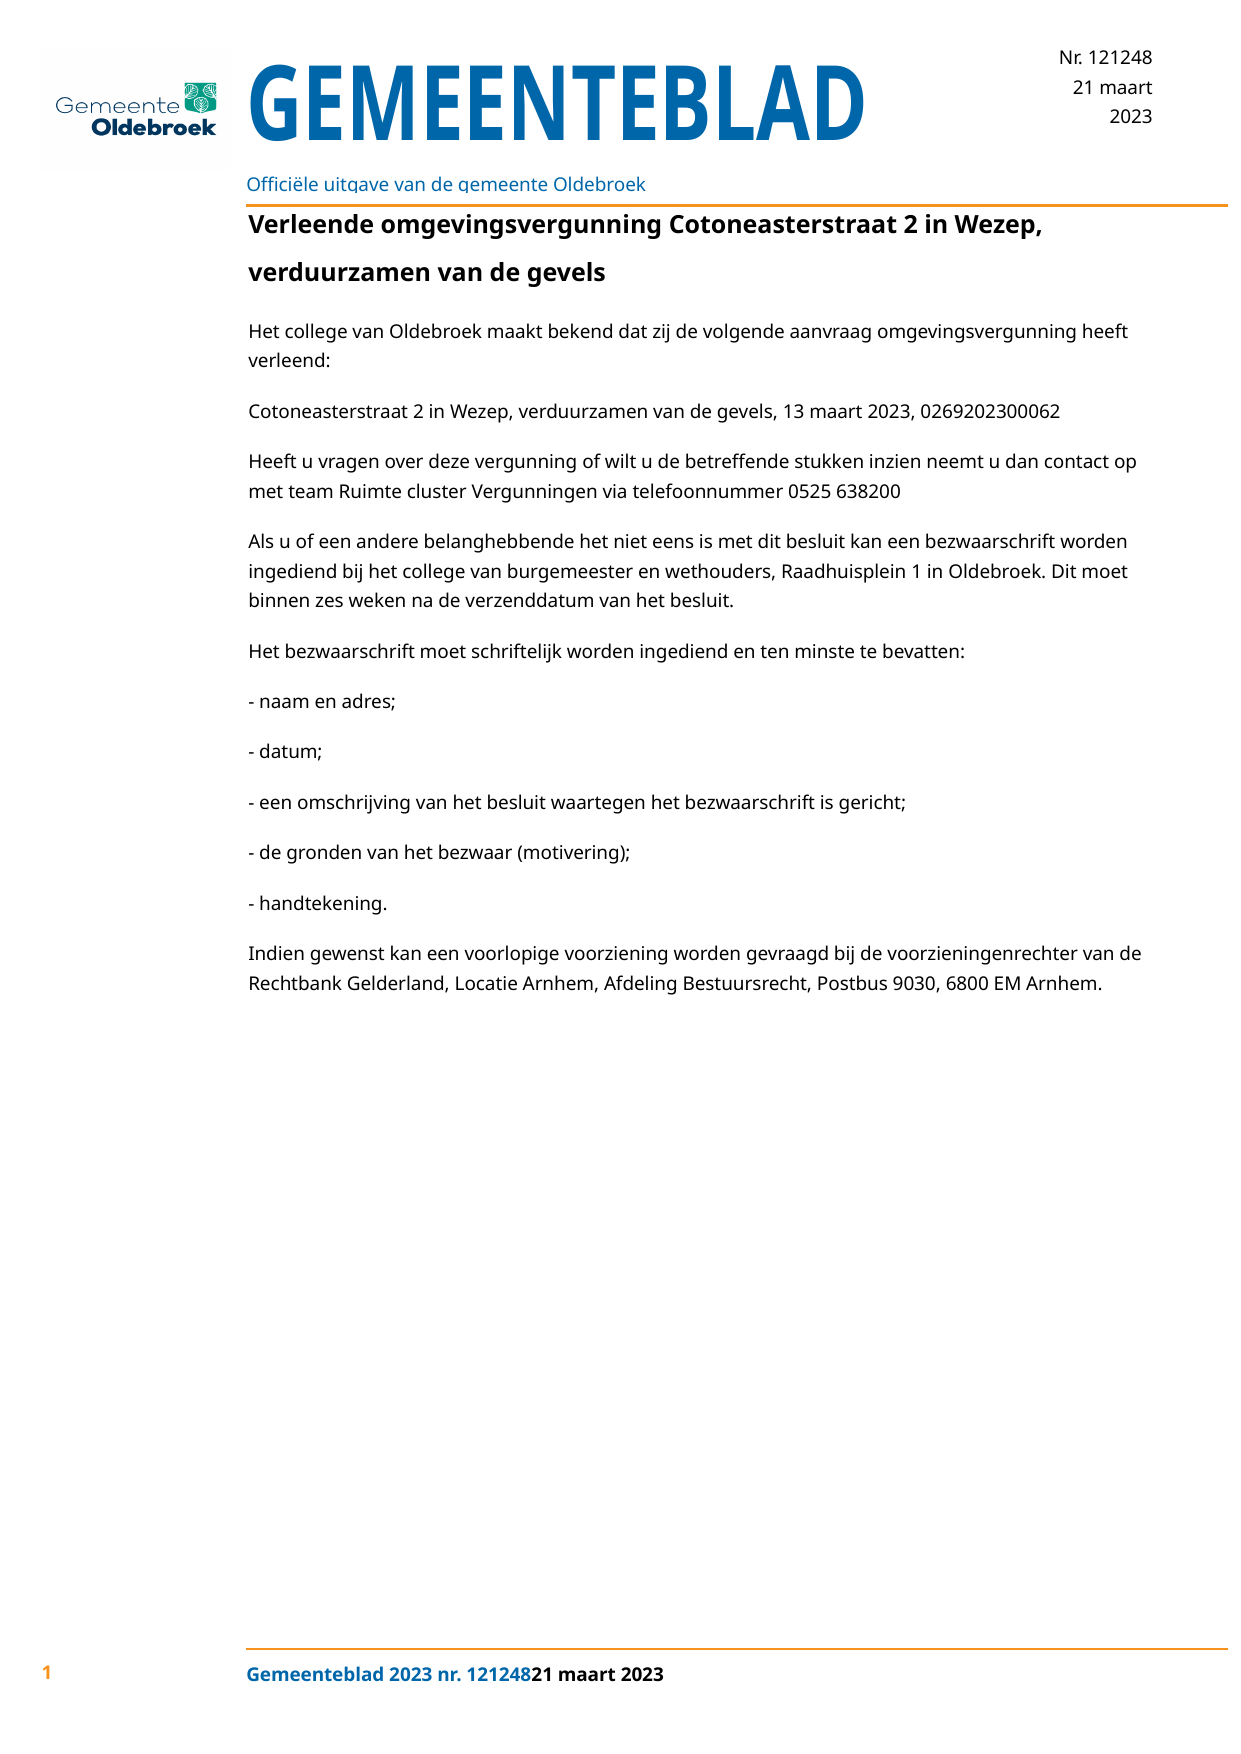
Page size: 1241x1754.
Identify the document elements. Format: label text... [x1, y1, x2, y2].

text Als u of een andere belanghebbende het niet eens is met dit besluit kan een bezwaarschrift worden ingediend bij het college van burgemeester en wethouders, Raadhuisplein 1 in Oldebroek. Dit moet binnen zes weken na de verzenddatum van het besluit. [248, 528, 1152, 613]
text Het college van Oldebroek maakt bekend dat zij de volgende aanvraag omgevingsvergunning heeft verleend: [248, 318, 1152, 373]
text Het bezwaarschrift moet schriftelijk worden ingediend en ten minste te bevatten: [248, 638, 1152, 664]
text - de gronden van het bezwaar (motivering); [248, 839, 1152, 865]
text Heeft u vragen over deze vergunning of wilt u de betreffende stukken inzien neemt u dan contact op met team Ruimte cluster Vergunningen via telefoonnummer 0525 638200 [248, 448, 1152, 504]
text Cotoneasterstraat 2 in Wezep, verduurzamen van de gevels, 13 maart 2023, 0269202300062 [248, 398, 1152, 424]
text - naam en adres; [248, 688, 1152, 714]
text Indien gewenst kan een voorlopige voorziening worden gevraagd bij de voorzieningenrechter van de Rechtbank Gelderland, Locatie Arnhem, Afdeling Bestuursrecht, Postbus 9030, 6800 EM Arnhem. [248, 940, 1152, 996]
text - een omschrijving van het besluit waartegen het bezwaarschrift is gericht; [248, 789, 1152, 815]
text Verleende omgevingsvergunning Cotoneasterstraat 2 in Wezep, verduurzamen van de gevels [248, 207, 1152, 288]
picture [41, 47, 231, 172]
text - handtekening. [248, 890, 1152, 916]
text - datum; [248, 739, 1152, 764]
